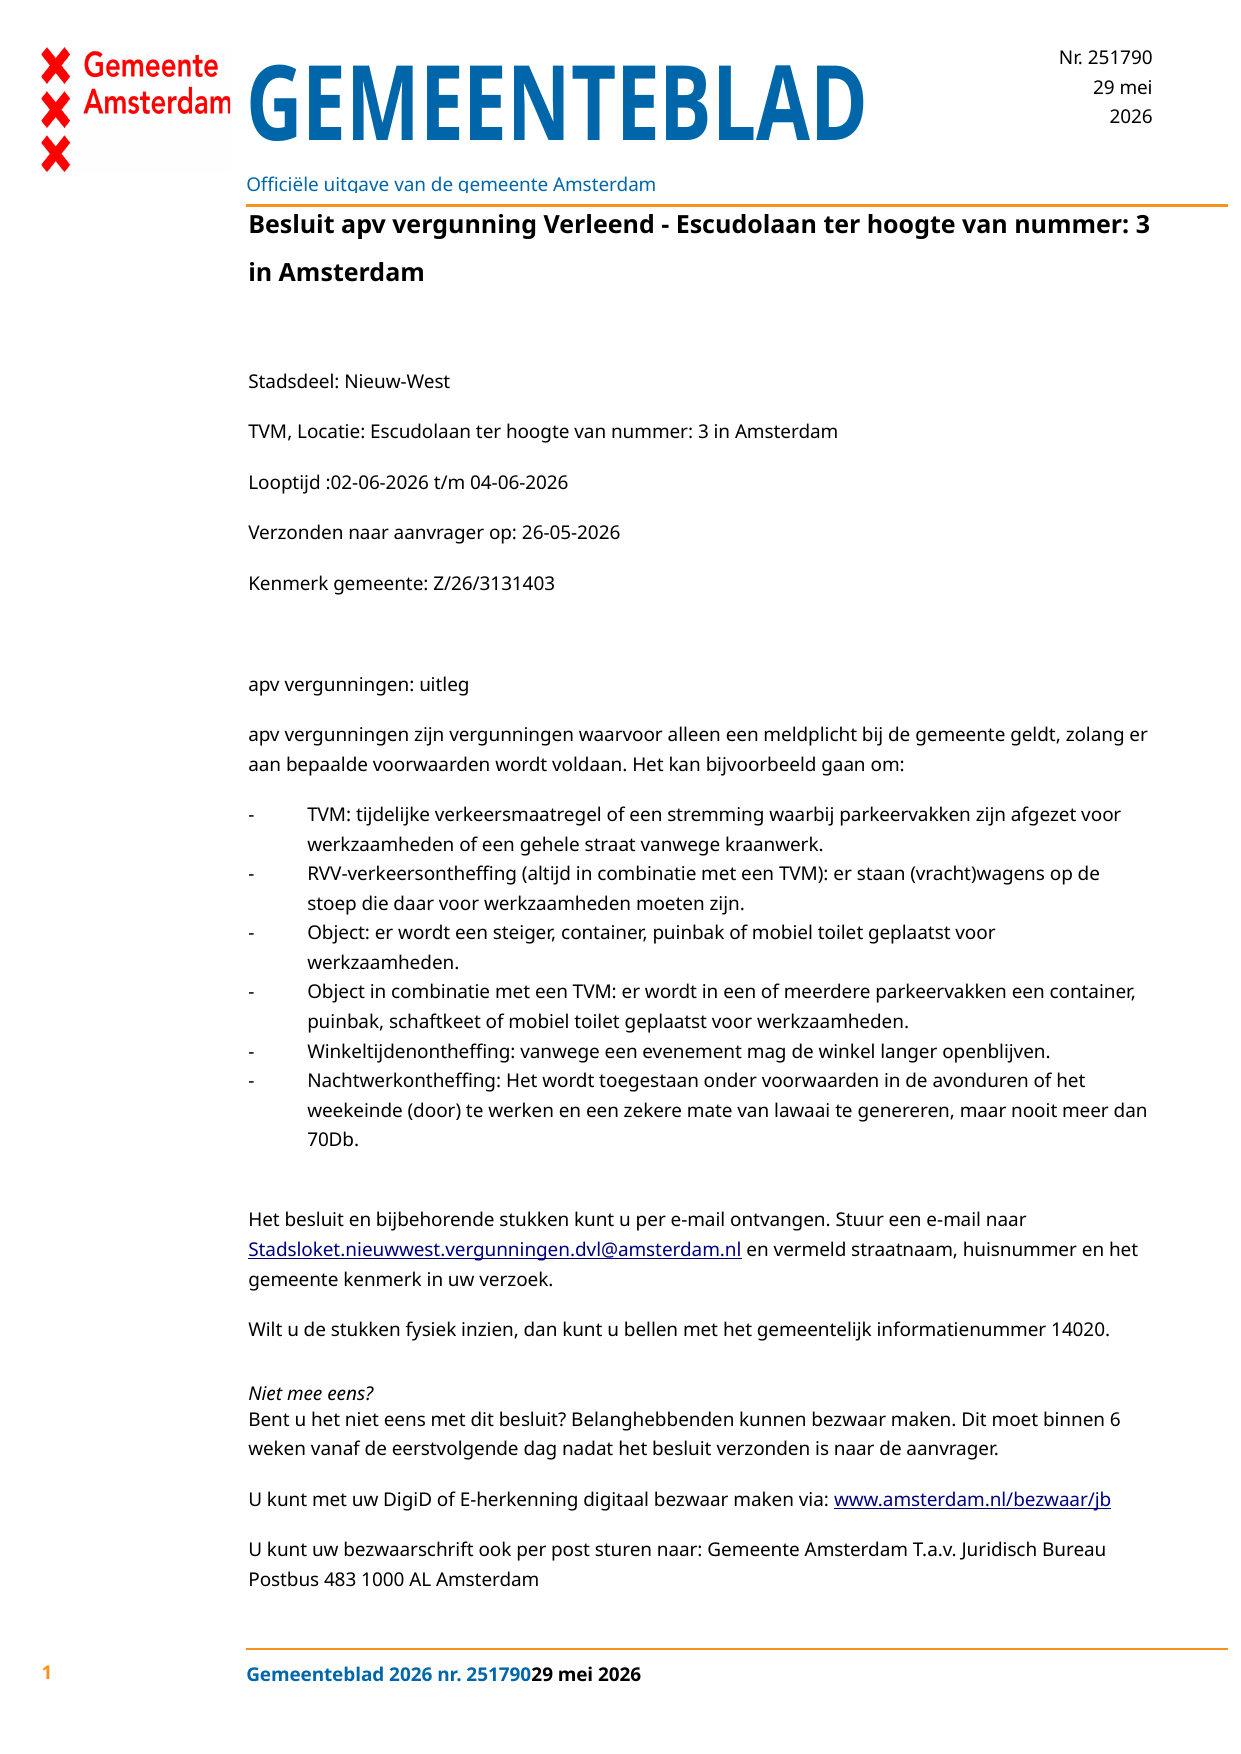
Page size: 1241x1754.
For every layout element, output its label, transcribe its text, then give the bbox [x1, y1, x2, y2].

text Bent u het niet eens met dit besluit? Belanghebbenden kunnen bezwaar maken. Dit moet binnen 6 weken vanaf de eerstvolgende dag nadat het besluit verzonden is naar de aanvrager. [248, 1406, 1152, 1461]
list Winkeltijdenontheffing: vanwege een evenement mag de winkel langer openblijven. [248, 1038, 1152, 1064]
list TVM: tijdelijke verkeersmaatregel of een stremming waarbij parkeervakken zijn afgezet voor werkzaamheden of een gehele straat vanwege kraanwerk. [248, 801, 1152, 857]
text U kunt uw bezwaarschrift ook per post sturen naar: Gemeente Amsterdam T.a.v. Juridisch Bureau Postbus 483 1000 AL Amsterdam [248, 1536, 1152, 1592]
text Het besluit en bijbehorende stukken kunt u per e-mail ontvangen. Stuur een e-mail naar Stadsloket.nieuwwest.vergunningen.dvl@amsterdam.nl en vermeld straatnaam, huisnummer en het gemeente kenmerk in uw verzoek. [248, 1207, 1152, 1292]
text apv vergunningen zijn vergunningen waarvoor alleen een meldplicht bij de gemeente geldt, zolang er aan bepaalde voorwaarden wordt voldaan. Het kan bijvoorbeeld gaan om: [248, 721, 1152, 777]
list RVV-verkeersontheffing (altijd in combinatie met een TVM): er staan (vracht)wagens op de stoep die daar voor werkzaamheden moeten zijn. [248, 860, 1152, 916]
text Wilt u de stukken fysiek inzien, dan kunt u bellen met het gemeentelijk informatienummer 14020. [248, 1316, 1152, 1342]
list Nachtwerkontheffing: Het wordt toegestaan onder voorwaarden in de avonduren of het weekeinde (door) te werken en een zekere mate van lawaai te genereren, maar nooit meer dan 70Db. [248, 1067, 1152, 1152]
list Object in combinatie met een TVM: er wordt in een of meerdere parkeervakken een container, puinbak, schaftkeet of mobiel toilet geplaatst voor werkzaamheden. [248, 979, 1152, 1034]
text Verzonden naar aanvrager op: 26-05-2026 [248, 519, 1152, 545]
text TVM, Locatie: Escudolaan ter hoogte van nummer: 3 in Amsterdam [248, 419, 1152, 444]
text Kenmerk gemeente: Z/26/3131403 [248, 570, 1152, 596]
list Object: er wordt een steiger, container, puinbak of mobiel toilet geplaatst voor werkzaamheden. [248, 919, 1152, 975]
text Stadsdeel: Nieuw-West [248, 368, 1152, 394]
text Besluit apv vergunning Verleend - Escudolaan ter hoogte van nummer: 3 in Amsterdam [248, 207, 1152, 288]
text apv vergunningen: uitleg [248, 671, 1152, 697]
text U kunt met uw DigiD of E-herkenning digitaal bezwaar maken via: www.amsterdam.nl/bezwaar/jb [248, 1486, 1152, 1512]
text Looptijd :02-06-2026 t/m 04-06-2026 [248, 469, 1152, 495]
picture [41, 47, 231, 172]
text Niet mee eens? [248, 1380, 1152, 1406]
